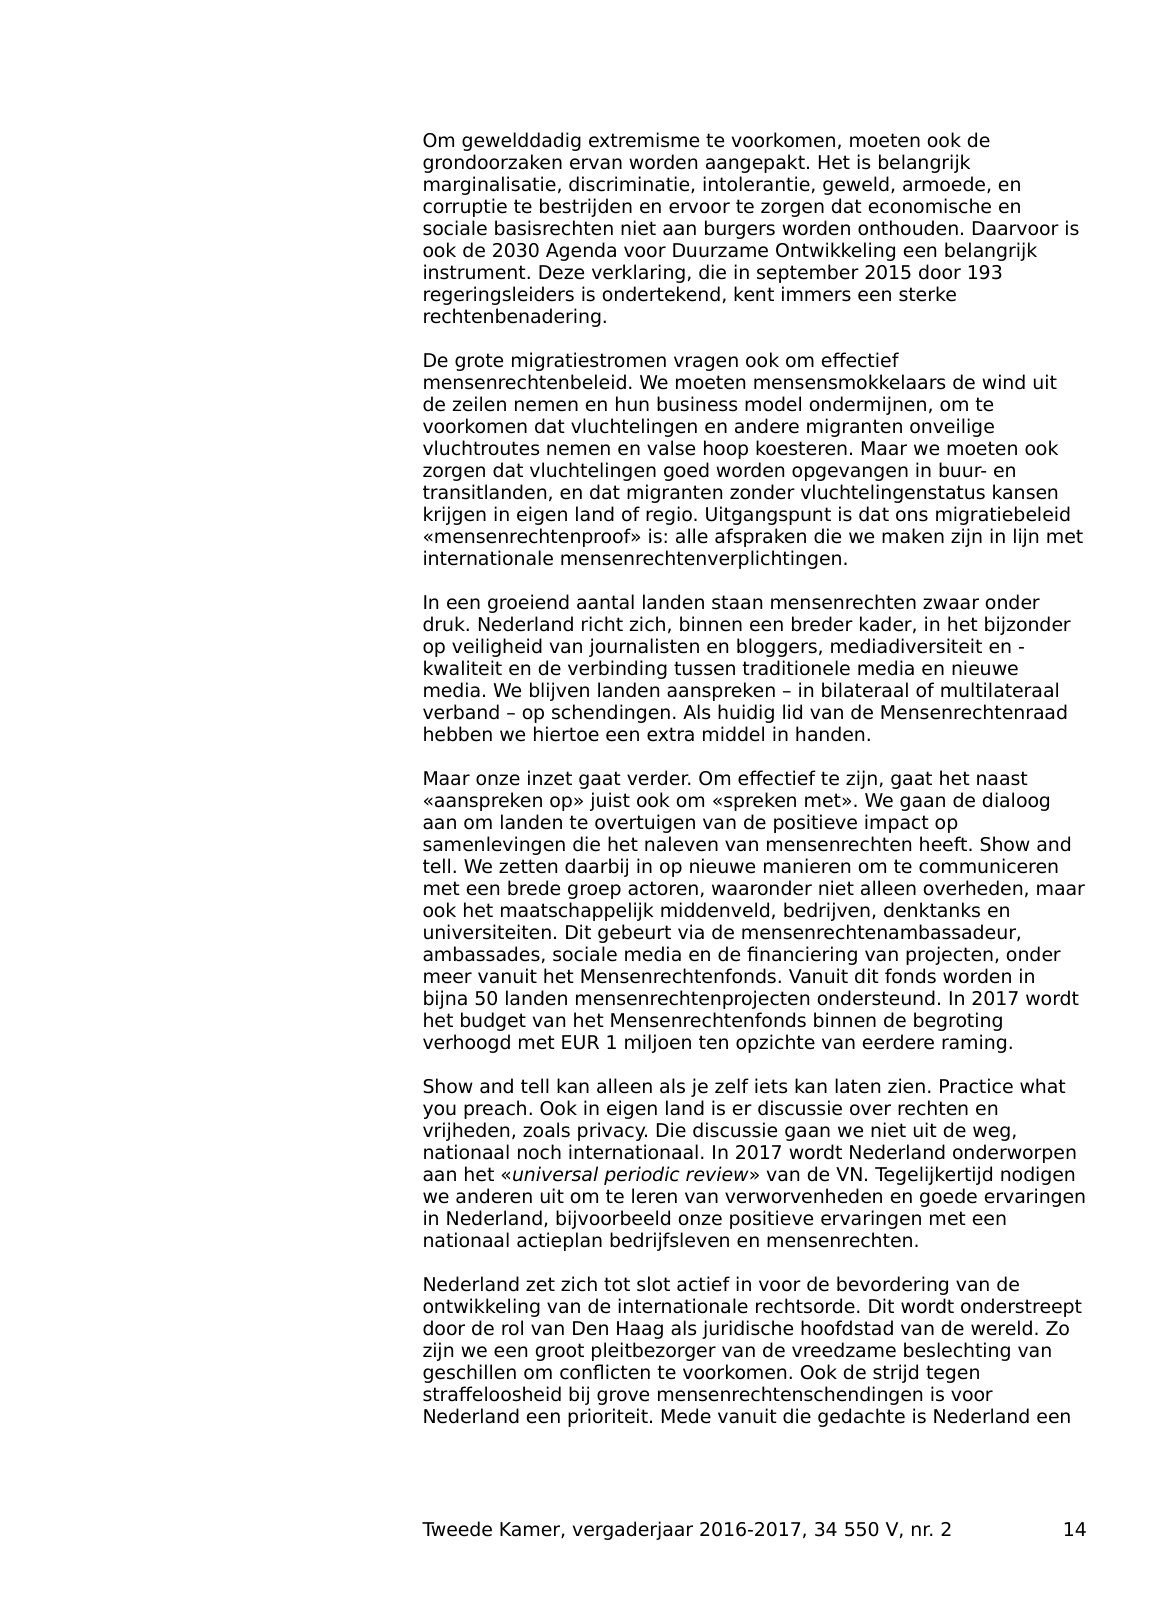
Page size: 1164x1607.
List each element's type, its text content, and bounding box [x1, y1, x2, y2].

text In een groeiend aantal landen staan mensenrechten zwaar onder druk. Nederland richt zich, binnen een breder kader, in het bijzonder op veiligheid van journalisten en bloggers, mediadiversiteit en -kwaliteit en de verbinding tussen traditionele media en nieuwe media. We blijven landen aanspreken – in bilateraal of multilateraal verband – op schendingen. Als huidig lid van de Mensenrechtenraad hebben we hiertoe een extra middel in handen. [422, 592, 1087, 746]
text De grote migratiestromen vragen ook om effectief mensenrechtenbeleid. We moeten mensensmokkelaars de wind uit de zeilen nemen en hun business model ondermijnen, om te voorkomen dat vluchtelingen en andere migranten onveilige vluchtroutes nemen en valse hoop koesteren. Maar we moeten ook zorgen dat vluchtelingen goed worden opgevangen in buur- en transitlanden, en dat migranten zonder vluchtelingenstatus kansen krijgen in eigen land of regio. Uitgangspunt is dat ons migratiebeleid «mensenrechtenproof» is: alle afspraken die we maken zijn in lijn met internationale mensenrechtenverplichtingen. [422, 350, 1087, 570]
text Om gewelddadig extremisme te voorkomen, moeten ook de grondoorzaken ervan worden aangepakt. Het is belangrijk marginalisatie, discriminatie, intolerantie, geweld, armoede, en corruptie te bestrijden en ervoor te zorgen dat economische en sociale basisrechten niet aan burgers worden onthouden. Daarvoor is ook de 2030 Agenda voor Duurzame Ontwikkeling een belangrijk instrument. Deze verklaring, die in september 2015 door 193 regeringsleiders is ondertekend, kent immers een sterke rechtenbenadering. [422, 130, 1087, 328]
text Maar onze inzet gaat verder. Om effectief te zijn, gaat het naast «aanspreken op» juist ook om «spreken met». We gaan de dialoog aan om landen te overtuigen van de positieve impact op samenlevingen die het naleven van mensenrechten heeft. Show and tell. We zetten daarbij in op nieuwe manieren om te communiceren met een brede groep actoren, waaronder niet alleen overheden, maar ook het maatschappelijk middenveld, bedrijven, denktanks en universiteiten. Dit gebeurt via de mensenrechtenambassadeur, ambassades, sociale media en de financiering van projecten, onder meer vanuit het Mensenrechtenfonds. Vanuit dit fonds worden in bijna 50 landen mensenrechtenprojecten ondersteund. In 2017 wordt het budget van het Mensenrechtenfonds binnen de begroting verhoogd met EUR 1 miljoen ten opzichte van eerdere raming. [422, 768, 1087, 1054]
text Nederland zet zich tot slot actief in voor de bevordering van de ontwikkeling van de internationale rechtsorde. Dit wordt onderstreept door de rol van Den Haag als juridische hoofdstad van de wereld. Zo zijn we een groot pleitbezorger van de vreedzame beslechting van geschillen om conflicten te voorkomen. Ook de strijd tegen straffeloosheid bij grove mensenrechtenschendingen is voor Nederland een prioriteit. Mede vanuit die gedachte is Nederland een [422, 1274, 1087, 1428]
text Show and tell kan alleen als je zelf iets kan laten zien. Practice what you preach. Ook in eigen land is er discussie over rechten en vrijheden, zoals privacy. Die discussie gaan we niet uit de weg, nationaal noch internationaal. In 2017 wordt Nederland onderworpen aan het «universal periodic review» van de VN. Tegelijkertijd nodigen we anderen uit om te leren van verworvenheden en goede ervaringen in Nederland, bijvoorbeeld onze positieve ervaringen met een nationaal actieplan bedrijfsleven en mensenrechten. [422, 1076, 1087, 1252]
